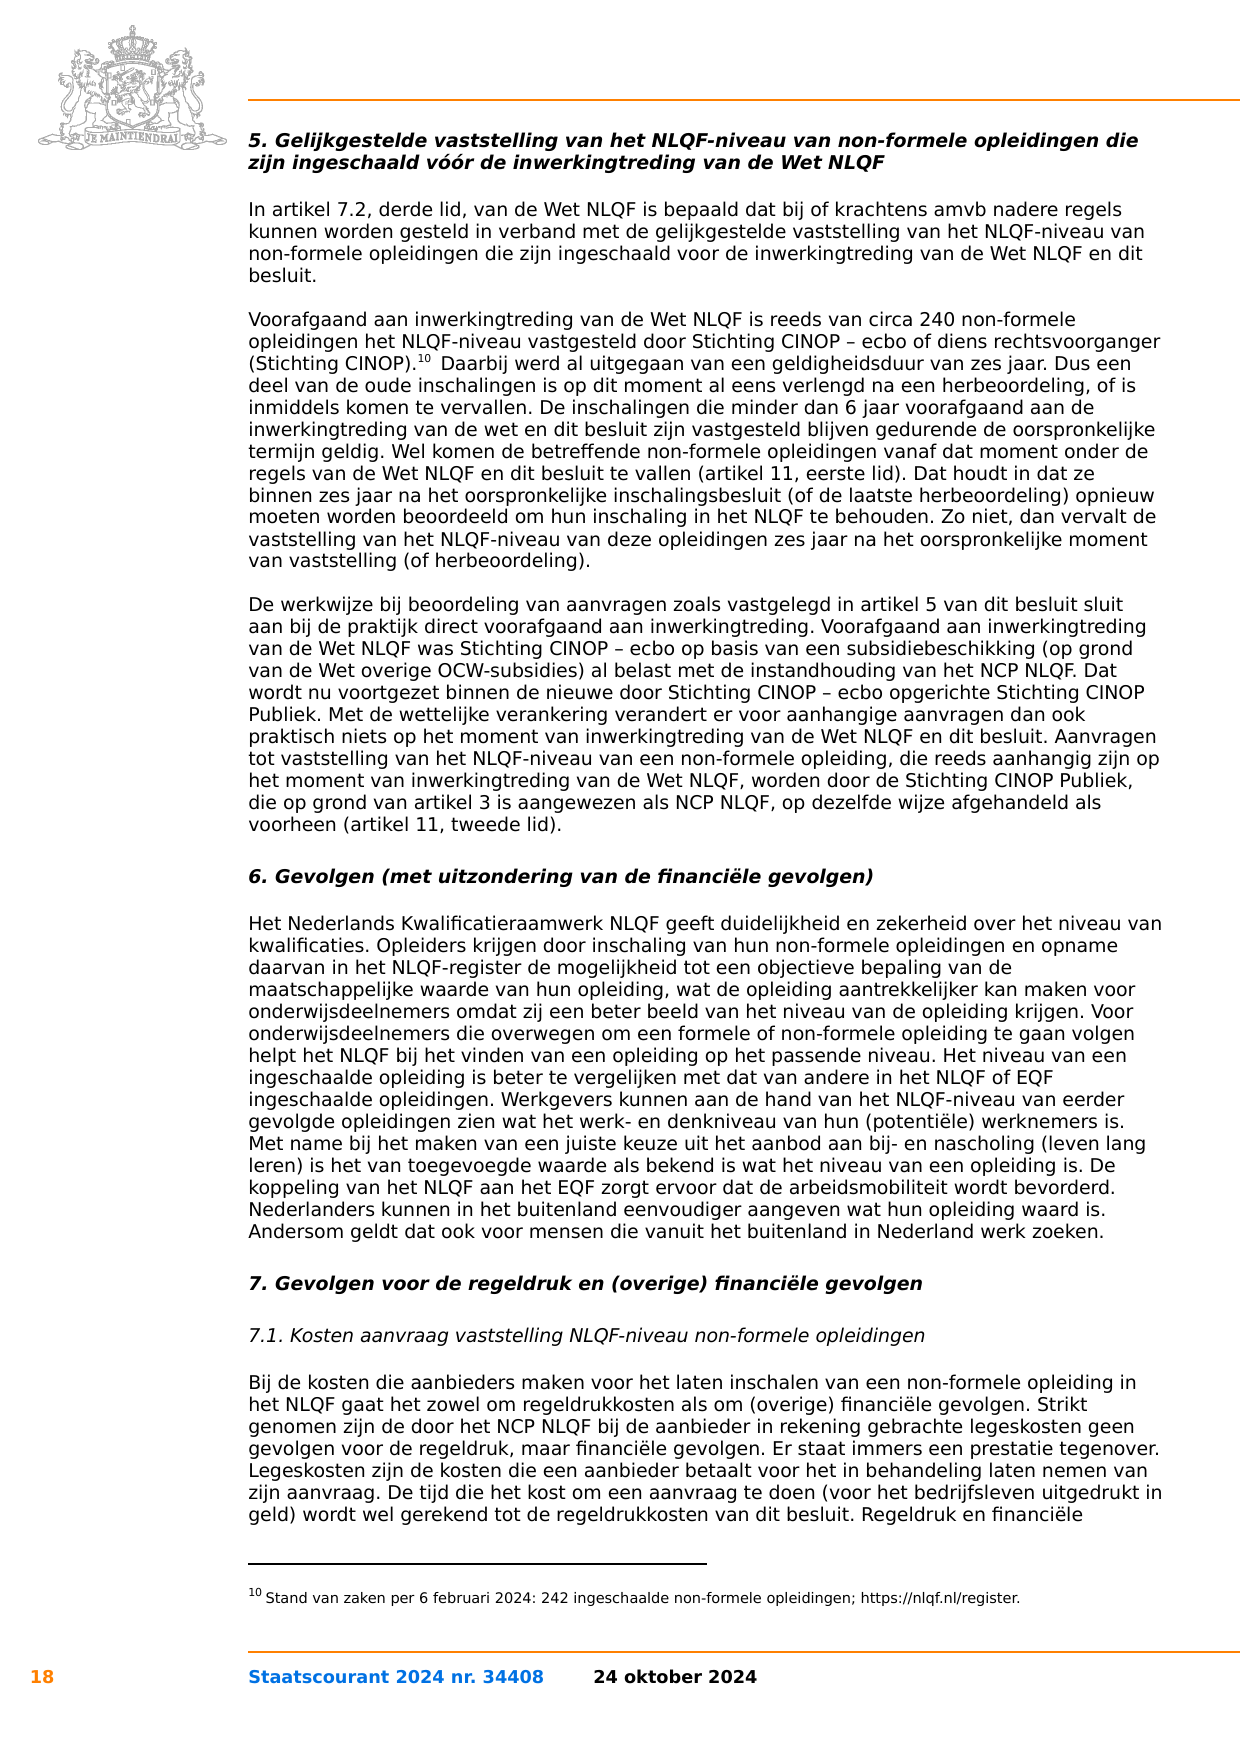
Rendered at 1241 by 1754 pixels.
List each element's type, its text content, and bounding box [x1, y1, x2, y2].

text Het Nederlands Kwalificatieraamwerk NLQF geeft duidelijkheid en zekerheid over het niveau van kwalificaties. Opleiders krijgen door inschaling van hun non-formele opleidingen en opname daarvan in het NLQF-register de mogelijkheid tot een objectieve bepaling van de maatschappelijke waarde van hun opleiding, wat de opleiding aantrekkelijker kan maken voor onderwijsdeelnemers omdat zij een beter beeld van het niveau van de opleiding krijgen. Voor onderwijsdeelnemers die overwegen om een formele of non-formele opleiding te gaan volgen helpt het NLQF bij het vinden van een opleiding op het passende niveau. Het niveau van een ingeschaalde opleiding is beter te vergelijken met dat van andere in het NLQF of EQF ingeschaalde opleidingen. Werkgevers kunnen aan de hand van het NLQF-niveau van eerder gevolgde opleidingen zien wat het werk- en denkniveau van hun (potentiële) werknemers is. Met name bij het maken van een juiste keuze uit het aanbod aan bij- en nascholing (leven lang leren) is het van toegevoegde waarde als bekend is wat het niveau van een opleiding is. De koppeling van het NLQF aan het EQF zorgt ervoor dat de arbeidsmobiliteit wordt bevorderd. Nederlanders kunnen in het buitenland eenvoudiger aangeven wat hun opleiding waard is. Andersom geldt dat ook voor mensen die vanuit het buitenland in Nederland werk zoeken. [248, 913, 1163, 1243]
text Voorafgaand aan inwerkingtreding van de Wet NLQF is reeds van circa 240 non-formele opleidingen het NLQF-niveau vastgesteld door Stichting CINOP – ecbo of diens rechtsvoorganger (Stichting CINOP). Daarbij werd al uitgegaan van een geldigheidsduur van zes jaar. Dus een deel van de oude inschalingen is op dit moment al eens verlengd na een herbeoordeling, of is inmiddels komen te vervallen. De inschalingen die minder dan 6 jaar voorafgaand aan de inwerkingtreding van de wet en dit besluit zijn vastgesteld blijven gedurende de oorspronkelijke termijn geldig. Wel komen de betreffende non-formele opleidingen vanaf dat moment onder de regels van de Wet NLQF en dit besluit te vallen (artikel 11, eerste lid). Dat houdt in dat ze binnen zes jaar na het oorspronkelijke inschalingsbesluit (of de laatste herbeoordeling) opnieuw moeten worden beoordeeld om hun inschaling in het NLQF te behouden. Zo niet, dan vervalt de vaststelling van het NLQF-niveau van deze opleidingen zes jaar na het oorspronkelijke moment van vaststelling (of herbeoordeling). [248, 309, 1163, 572]
text Bij de kosten die aanbieders maken voor het laten inschalen van een non-formele opleiding in het NLQF gaat het zowel om regeldrukkosten als om (overige) financiële gevolgen. Strikt genomen zijn de door het NCP NLQF bij de aanbieder in rekening gebrachte legeskosten geen gevolgen voor de regeldruk, maar financiële gevolgen. Er staat immers een prestatie tegenover. Legeskosten zijn de kosten die een aanbieder betaalt voor het in behandeling laten nemen van zijn aanvraag. De tijd die het kost om een aanvraag te doen (voor het bedrijfsleven uitgedrukt in geld) wordt wel gerekend tot de regeldrukkosten van dit besluit. Regeldruk en financiële [248, 1372, 1163, 1526]
subtitle 7.1. Kosten aanvraag vaststelling NLQF-niveau non-formele opleidingen [248, 1325, 1163, 1347]
picture [38, 25, 227, 150]
subtitle 7. Gevolgen voor de regeldruk en (overige) financiële gevolgen [248, 1273, 1163, 1295]
text Stand van zaken per 6 februari 2024: 242 ingeschaalde non-formele opleidingen; https://nlqf.nl/register. [248, 1586, 1163, 1608]
text De werkwijze bij beoordeling van aanvragen zoals vastgelegd in artikel 5 van dit besluit sluit aan bij de praktijk direct voorafgaand aan inwerkingtreding. Voorafgaand aan inwerkingtreding van de Wet NLQF was Stichting CINOP – ecbo op basis van een subsidiebeschikking (op grond van de Wet overige OCW-subsidies) al belast met de instandhouding van het NCP NLQF. Dat wordt nu voortgezet binnen de nieuwe door Stichting CINOP – ecbo opgerichte Stichting CINOP Publiek. Met de wettelijke verankering verandert er voor aanhangige aanvragen dan ook praktisch niets op het moment van inwerkingtreding van de Wet NLQF en dit besluit. Aanvragen tot vaststelling van het NLQF-niveau van een non-formele opleiding, die reeds aanhangig zijn op het moment van inwerkingtreding van de Wet NLQF, worden door de Stichting CINOP Publiek, die op grond van artikel 3 is aangewezen als NCP NLQF, op dezelfde wijze afgehandeld als voorheen (artikel 11, tweede lid). [248, 594, 1163, 836]
text In artikel 7.2, derde lid, van de Wet NLQF is bepaald dat bij of krachtens amvb nadere regels kunnen worden gesteld in verband met de gelijkgestelde vaststelling van het NLQF-niveau van non-formele opleidingen die zijn ingeschaald voor de inwerkingtreding van de Wet NLQF en dit besluit. [248, 199, 1163, 287]
subtitle 5. Gelijkgestelde vaststelling van het NLQF-niveau van non-formele opleidingen die zijn ingeschaald vóór de inwerkingtreding van de Wet NLQF [248, 130, 1163, 174]
subtitle 6. Gevolgen (met uitzondering van de financiële gevolgen) [248, 866, 1163, 888]
